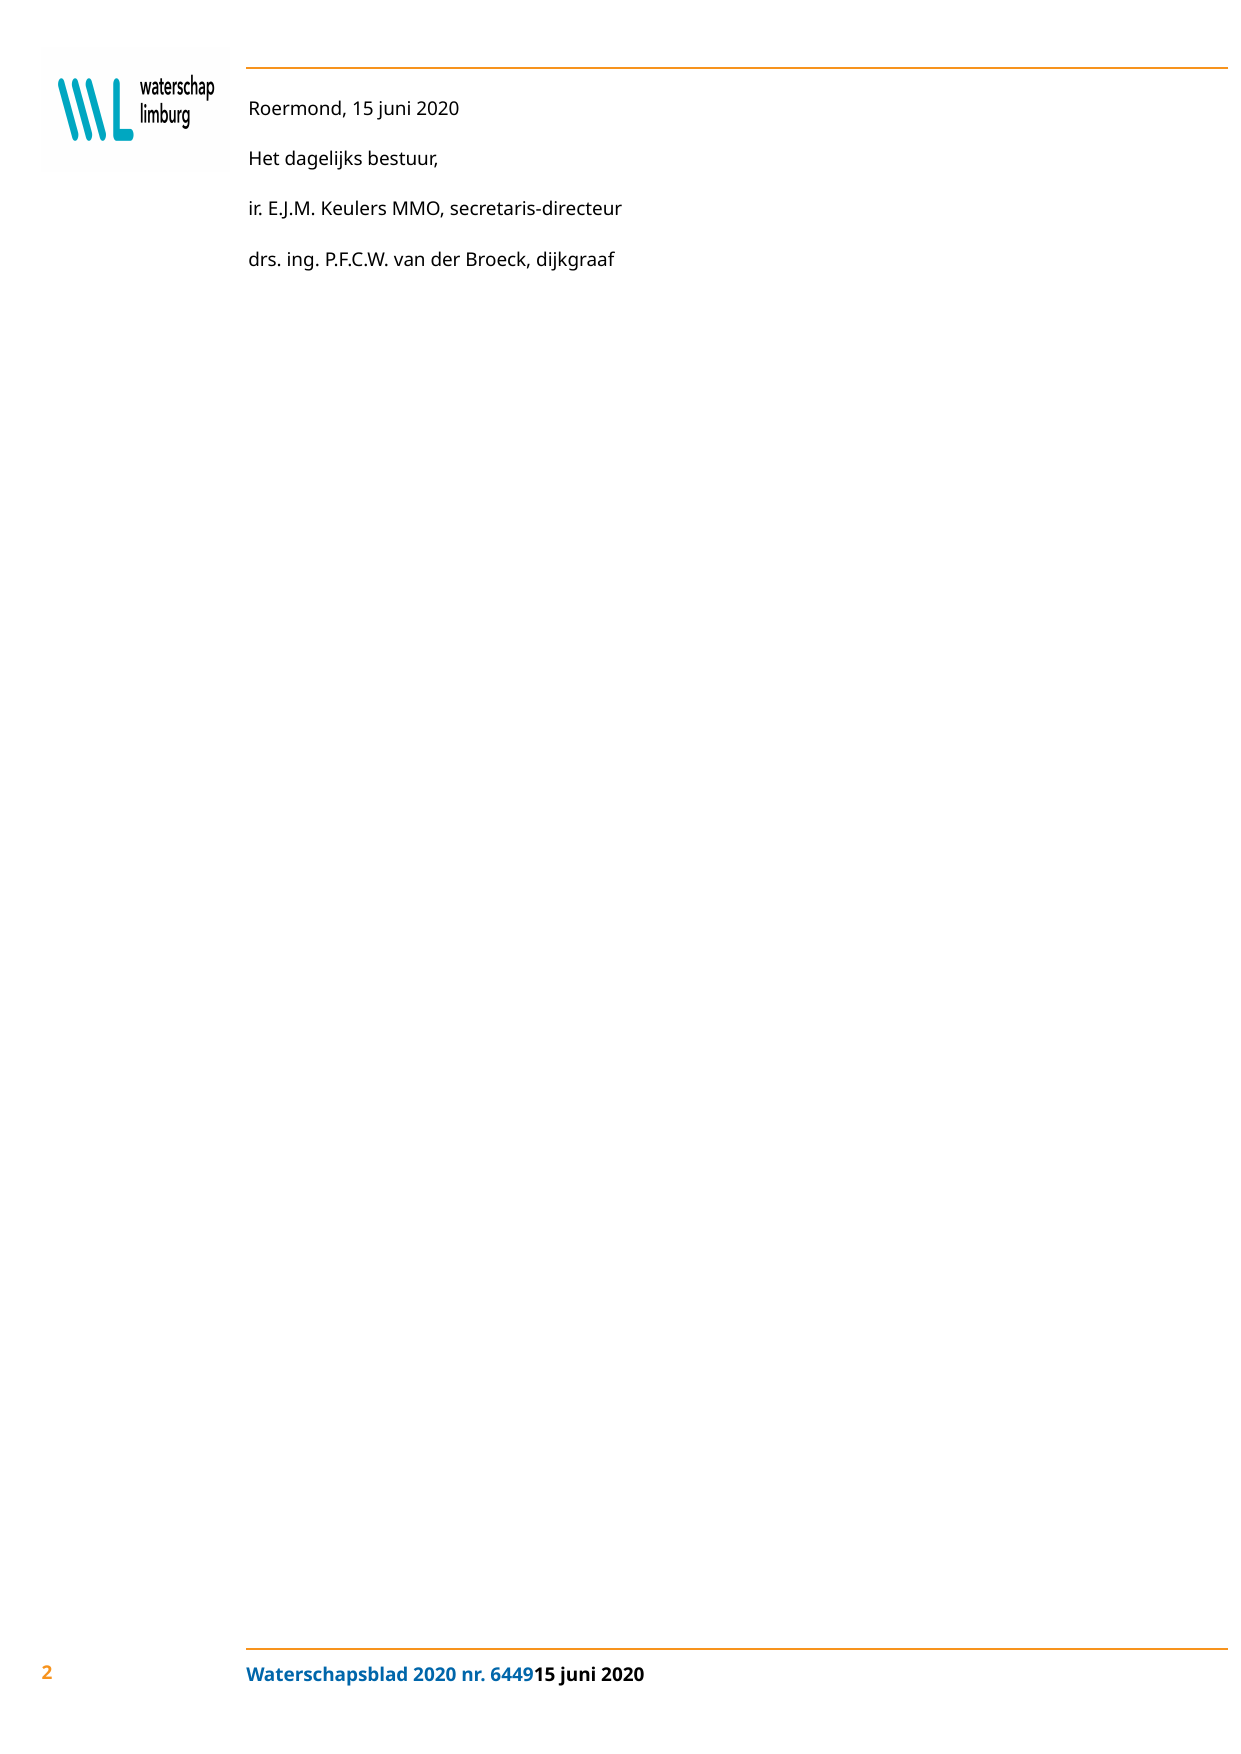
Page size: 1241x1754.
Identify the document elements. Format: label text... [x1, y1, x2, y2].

picture [41, 47, 231, 172]
text drs. ing. P.F.C.W. van der Broeck, dijkgraaf [248, 246, 1152, 272]
text Roermond, 15 juni 2020 [248, 95, 1152, 121]
text ir. E.J.M. Keulers MMO, secretaris-directeur [248, 196, 1152, 221]
text Het dagelijks bestuur, [248, 145, 1152, 171]
